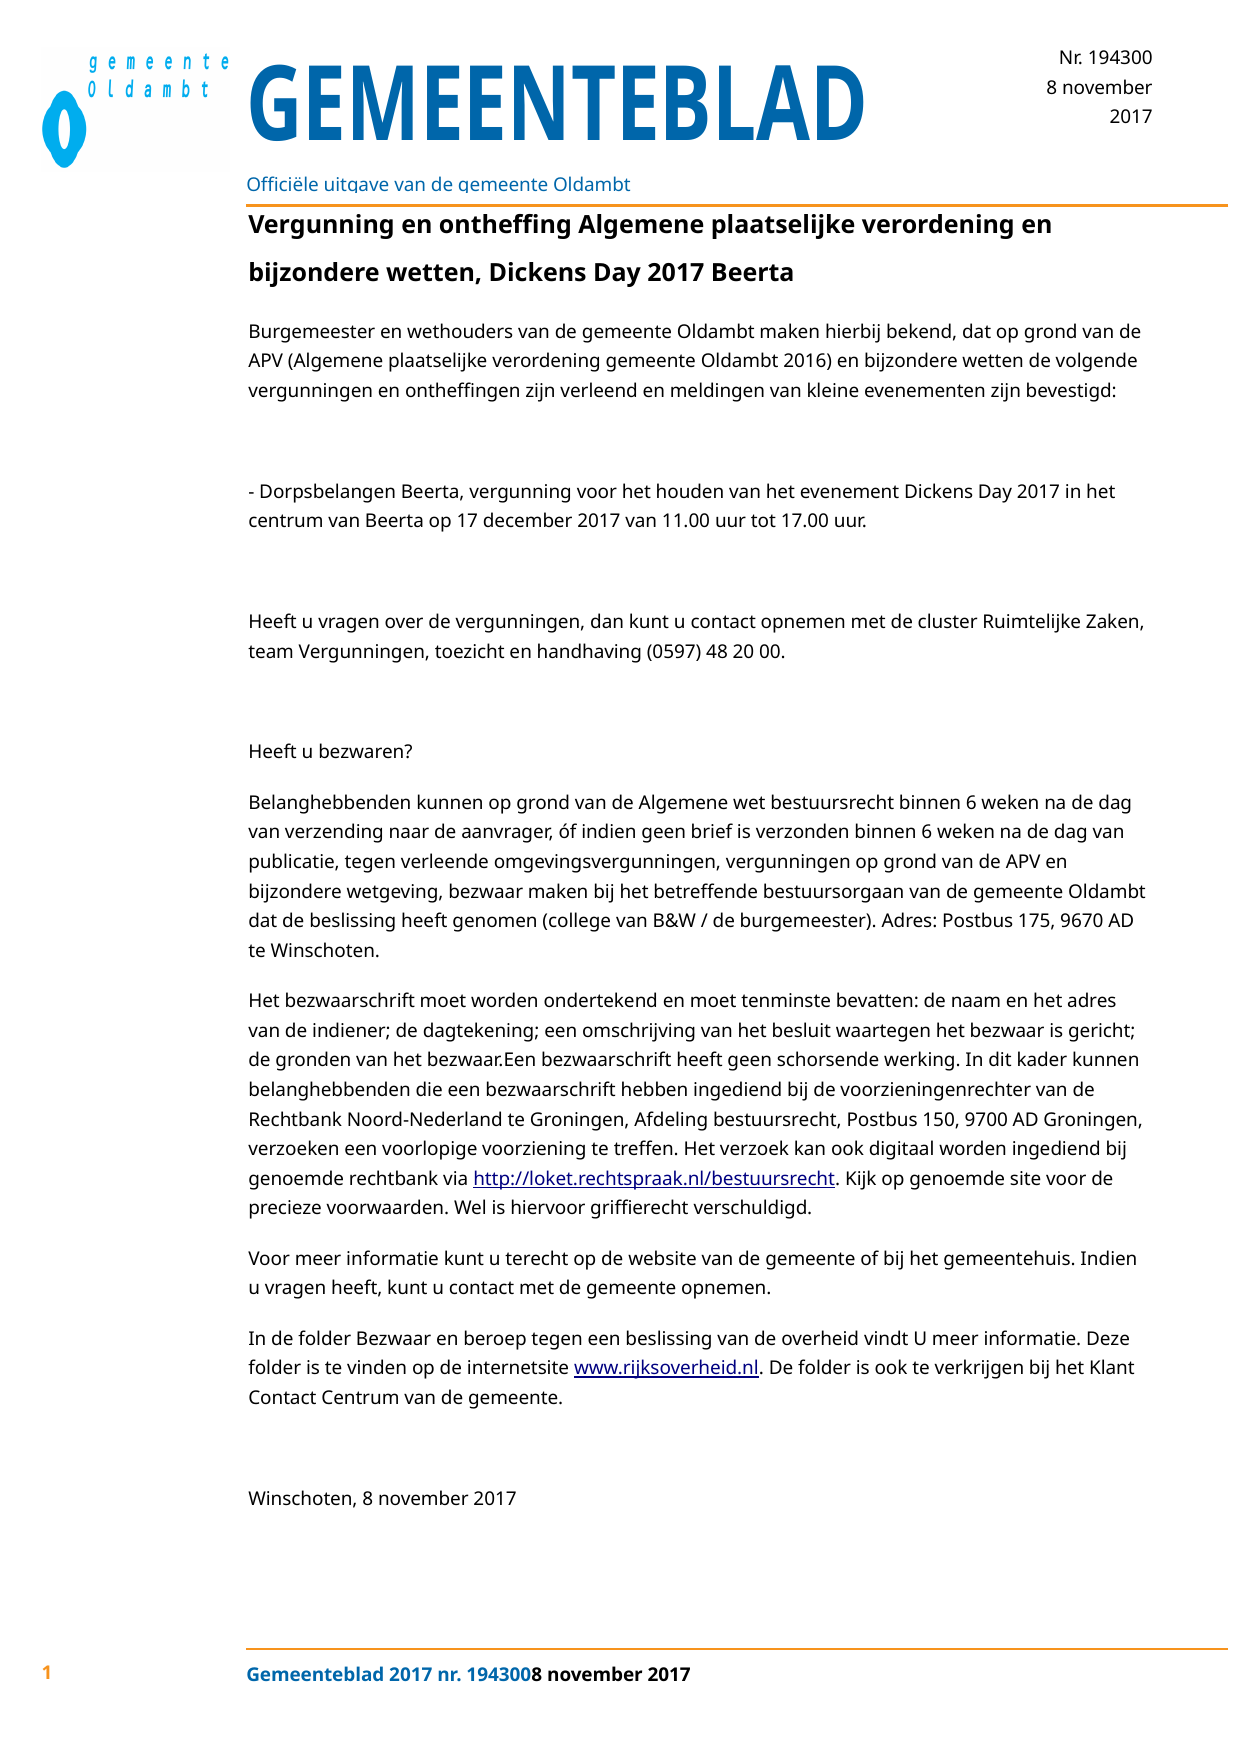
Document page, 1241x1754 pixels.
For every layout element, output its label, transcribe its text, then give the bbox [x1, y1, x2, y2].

text Belanghebbenden kunnen op grond van de Algemene wet bestuursrecht binnen 6 weken na de dag van verzending naar de aanvrager, óf indien geen brief is verzonden binnen 6 weken na de dag van publicatie, tegen verleende omgevingsvergunningen, vergunningen op grond van de APV en bijzondere wetgeving, bezwaar maken bij het betreffende bestuursorgaan van de gemeente Oldambt dat de beslissing heeft genomen (college van B&W / de burgemeester). Adres: Postbus 175, 9670 AD te Winschoten. [248, 789, 1152, 963]
text Burgemeester en wethouders van de gemeente Oldambt maken hierbij bekend, dat op grond van de APV (Algemene plaatselijke verordening gemeente Oldambt 2016) en bijzondere wetten de volgende vergunningen en ontheffingen zijn verleend en meldingen van kleine evenementen zijn bevestigd: [248, 318, 1152, 403]
text Vergunning en ontheffing Algemene plaatselijke verordening en bijzondere wetten, Dickens Day 2017 Beerta [248, 207, 1152, 288]
text In de folder Bezwaar en beroep tegen een beslissing van de overheid vindt U meer informatie. Deze folder is te vinden op de internetsite www.rijksoverheid.nl. De folder is ook te verkrijgen bij het Klant Contact Centrum van de gemeente. [248, 1325, 1152, 1410]
picture [41, 47, 231, 172]
text Heeft u vragen over de vergunningen, dan kunt u contact opnemen met de cluster Ruimtelijke Zaken, team Vergunningen, toezicht en handhaving (0597) 48 20 00. [248, 608, 1152, 664]
text Voor meer informatie kunt u terecht op de website van de gemeente of bij het gemeentehuis. Indien u vragen heeft, kunt u contact met de gemeente opnemen. [248, 1245, 1152, 1300]
text Het bezwaarschrift moet worden ondertekend en moet tenminste bevatten: de naam en het adres van de indiener; de dagtekening; een omschrijving van het besluit waartegen het bezwaar is gericht; de gronden van het bezwaar.Een bezwaarschrift heeft geen schorsende werking. In dit kader kunnen belanghebbenden die een bezwaarschrift hebben ingediend bij de voorzieningenrechter van de Rechtbank Noord-Nederland te Groningen, Afdeling bestuursrecht, Postbus 150, 9700 AD Groningen, verzoeken een voorlopige voorziening te treffen. Het verzoek kan ook digitaal worden ingediend bij genoemde rechtbank via http://loket.rechtspraak.nl/bestuursrecht. Kijk op genoemde site voor de precieze voorwaarden. Wel is hiervoor griffierecht verschuldigd. [248, 987, 1152, 1220]
text - Dorpsbelangen Beerta, vergunning voor het houden van het evenement Dickens Day 2017 in het centrum van Beerta op 17 december 2017 van 11.00 uur tot 17.00 uur. [248, 478, 1152, 533]
text Winschoten, 8 november 2017 [248, 1485, 1152, 1511]
text Heeft u bezwaren? [248, 739, 1152, 764]
